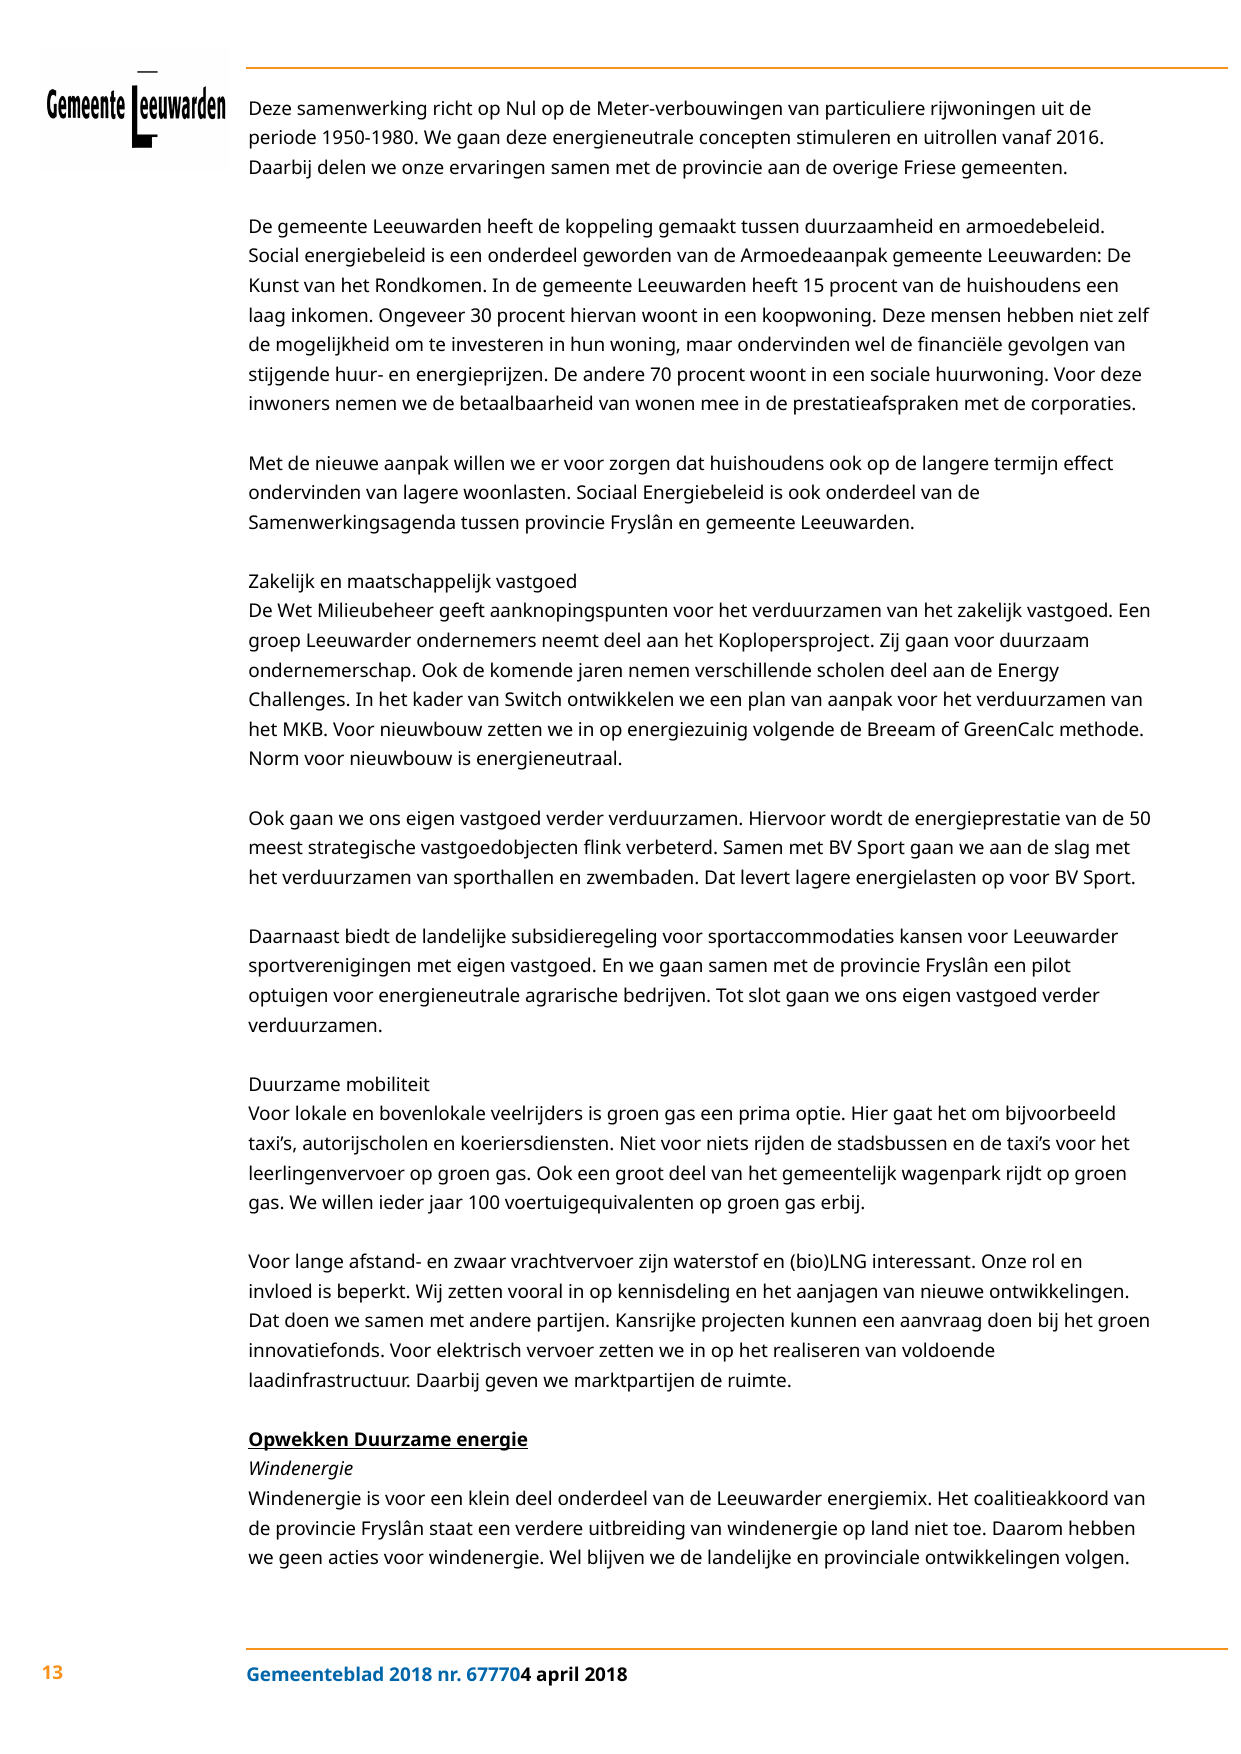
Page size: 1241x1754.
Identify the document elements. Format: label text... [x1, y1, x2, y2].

text Deze samenwerking richt op Nul op de Meter-verbouwingen van particuliere rijwoningen uit de periode 1950-1980. We gaan deze energieneutrale concepten stimuleren en uitrollen vanaf 2016. Daarbij delen we onze ervaringen samen met de provincie aan de overige Friese gemeenten. [248, 95, 1152, 180]
text Windenergie [248, 1456, 1152, 1481]
text Met de nieuwe aanpak willen we er voor zorgen dat huishoudens ook op de langere termijn effect ondervinden van lagere woonlasten. Sociaal Energiebeleid is ook onderdeel van de Samenwerkingsagenda tussen provincie Fryslân en gemeente Leeuwarden. [248, 450, 1152, 535]
text De gemeente Leeuwarden heeft de koppeling gemaakt tussen duurzaamheid en armoedebeleid. Social energiebeleid is een onderdeel geworden van de Armoedeaanpak gemeente Leeuwarden: De Kunst van het Rondkomen. In de gemeente Leeuwarden heeft 15 procent van de huishoudens een laag inkomen. Ongeveer 30 procent hiervan woont in een koopwoning. Deze mensen hebben niet zelf de mogelijkheid om te investeren in hun woning, maar ondervinden wel de financiële gevolgen van stijgende huur- en energieprijzen. De andere 70 procent woont in een sociale huurwoning. Voor deze inwoners nemen we de betaalbaarheid van wonen mee in de prestatieafspraken met de corporaties. [248, 213, 1152, 416]
picture [41, 47, 231, 172]
text Daarnaast biedt de landelijke subsidieregeling voor sportaccommodaties kansen voor Leeuwarder sportverenigingen met eigen vastgoed. En we gaan samen met de provincie Fryslân een pilot optuigen voor energieneutrale agrarische bedrijven. Tot slot gaan we ons eigen vastgoed verder verduurzamen. [248, 923, 1152, 1038]
text Voor lokale en bovenlokale veelrijders is groen gas een prima optie. Hier gaat het om bijvoorbeeld taxi’s, autorijscholen en koeriersdiensten. Niet voor niets rijden de stadsbussen en de taxi’s voor het leerlingenvervoer op groen gas. Ook een groot deel van het gemeentelijk wagenpark rijdt op groen gas. We willen ieder jaar 100 voertuigequivalenten op groen gas erbij. [248, 1101, 1152, 1215]
text Opwekken Duurzame energie [248, 1426, 1152, 1452]
text Windenergie is voor een klein deel onderdeel van de Leeuwarder energiemix. Het coalitieakkoord van de provincie Fryslân staat een verdere uitbreiding van windenergie op land niet toe. Daarom hebben we geen acties voor windenergie. Wel blijven we de landelijke en provinciale ontwikkelingen volgen. [248, 1485, 1152, 1570]
text Duurzame mobiliteit [248, 1071, 1152, 1097]
text De Wet Milieubeheer geeft aanknopingspunten voor het verduurzamen van het zakelijk vastgoed. Een groep Leeuwarder ondernemers neemt deel aan het Koplopersproject. Zij gaan voor duurzaam ondernemerschap. Ook de komende jaren nemen verschillende scholen deel aan de Energy Challenges. In het kader van Switch ontwikkelen we een plan van aanpak voor het verduurzamen van het MKB. Voor nieuwbouw zetten we in op energiezuinig volgende de Breeam of GreenCalc methode. Norm voor nieuwbouw is energieneutraal. [248, 598, 1152, 771]
text Ook gaan we ons eigen vastgoed verder verduurzamen. Hiervoor wordt de energieprestatie van de 50 meest strategische vastgoedobjecten flink verbeterd. Samen met BV Sport gaan we aan de slag met het verduurzamen van sporthallen en zwembaden. Dat levert lagere energielasten op voor BV Sport. [248, 805, 1152, 890]
text Voor lange afstand- en zwaar vrachtvervoer zijn waterstof en (bio)LNG interessant. Onze rol en invloed is beperkt. Wij zetten vooral in op kennisdeling en het aanjagen van nieuwe ontwikkelingen. Dat doen we samen met andere partijen. Kansrijke projecten kunnen een aanvraag doen bij het groen innovatiefonds. Voor elektrisch vervoer zetten we in op het realiseren van voldoende laadinfrastructuur. Daarbij geven we marktpartijen de ruimte. [248, 1248, 1152, 1393]
text Zakelijk en maatschappelijk vastgoed [248, 568, 1152, 594]
